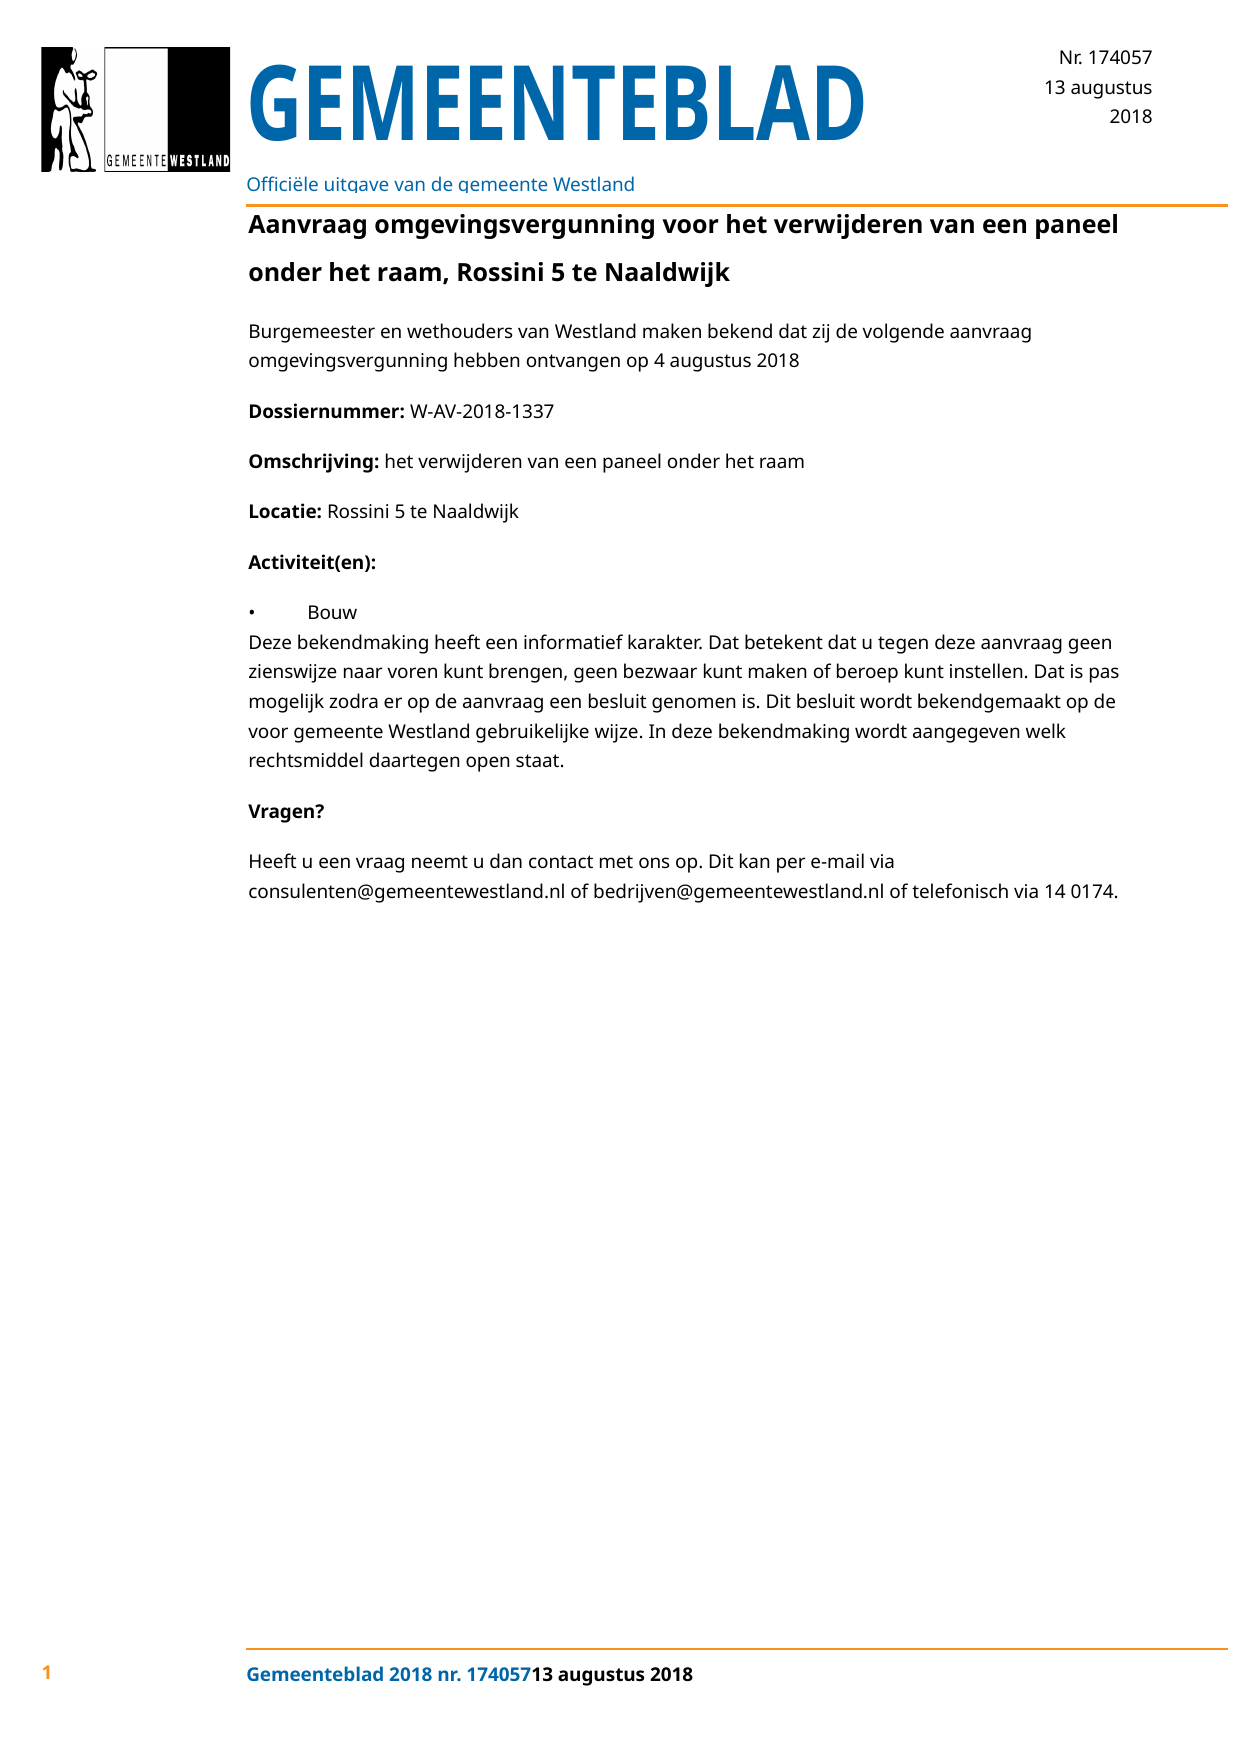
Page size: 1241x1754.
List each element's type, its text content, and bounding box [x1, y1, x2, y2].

text Activiteit(en): [248, 549, 1152, 575]
picture [41, 47, 231, 172]
list Bouw [248, 599, 1152, 625]
text Vragen? [248, 798, 1152, 824]
text Omschrijving: het verwijderen van een paneel onder het raam [248, 448, 1152, 474]
text Deze bekendmaking heeft een informatief karakter. Dat betekent dat u tegen deze aanvraag geen zienswijze naar voren kunt brengen, geen bezwaar kunt maken of beroep kunt instellen. Dat is pas mogelijk zodra er op de aanvraag een besluit genomen is. Dit besluit wordt bekendgemaakt op de voor gemeente Westland gebruikelijke wijze. In deze bekendmaking wordt aangegeven welk rechtsmiddel daartegen open staat. [248, 629, 1152, 773]
text Locatie: Rossini 5 te Naaldwijk [248, 499, 1152, 524]
text Dossiernummer: W-AV-2018-1337 [248, 398, 1152, 424]
text Burgemeester en wethouders van Westland maken bekend dat zij de volgende aanvraag omgevingsvergunning hebben ontvangen op 4 augustus 2018 [248, 318, 1152, 373]
text Heeft u een vraag neemt u dan contact met ons op. Dit kan per e-mail via consulenten@gemeentewestland.nl of bedrijven@gemeentewestland.nl of telefonisch via 14 0174. [248, 848, 1152, 904]
text Aanvraag omgevingsvergunning voor het verwijderen van een paneel onder het raam, Rossini 5 te Naaldwijk [248, 207, 1152, 288]
